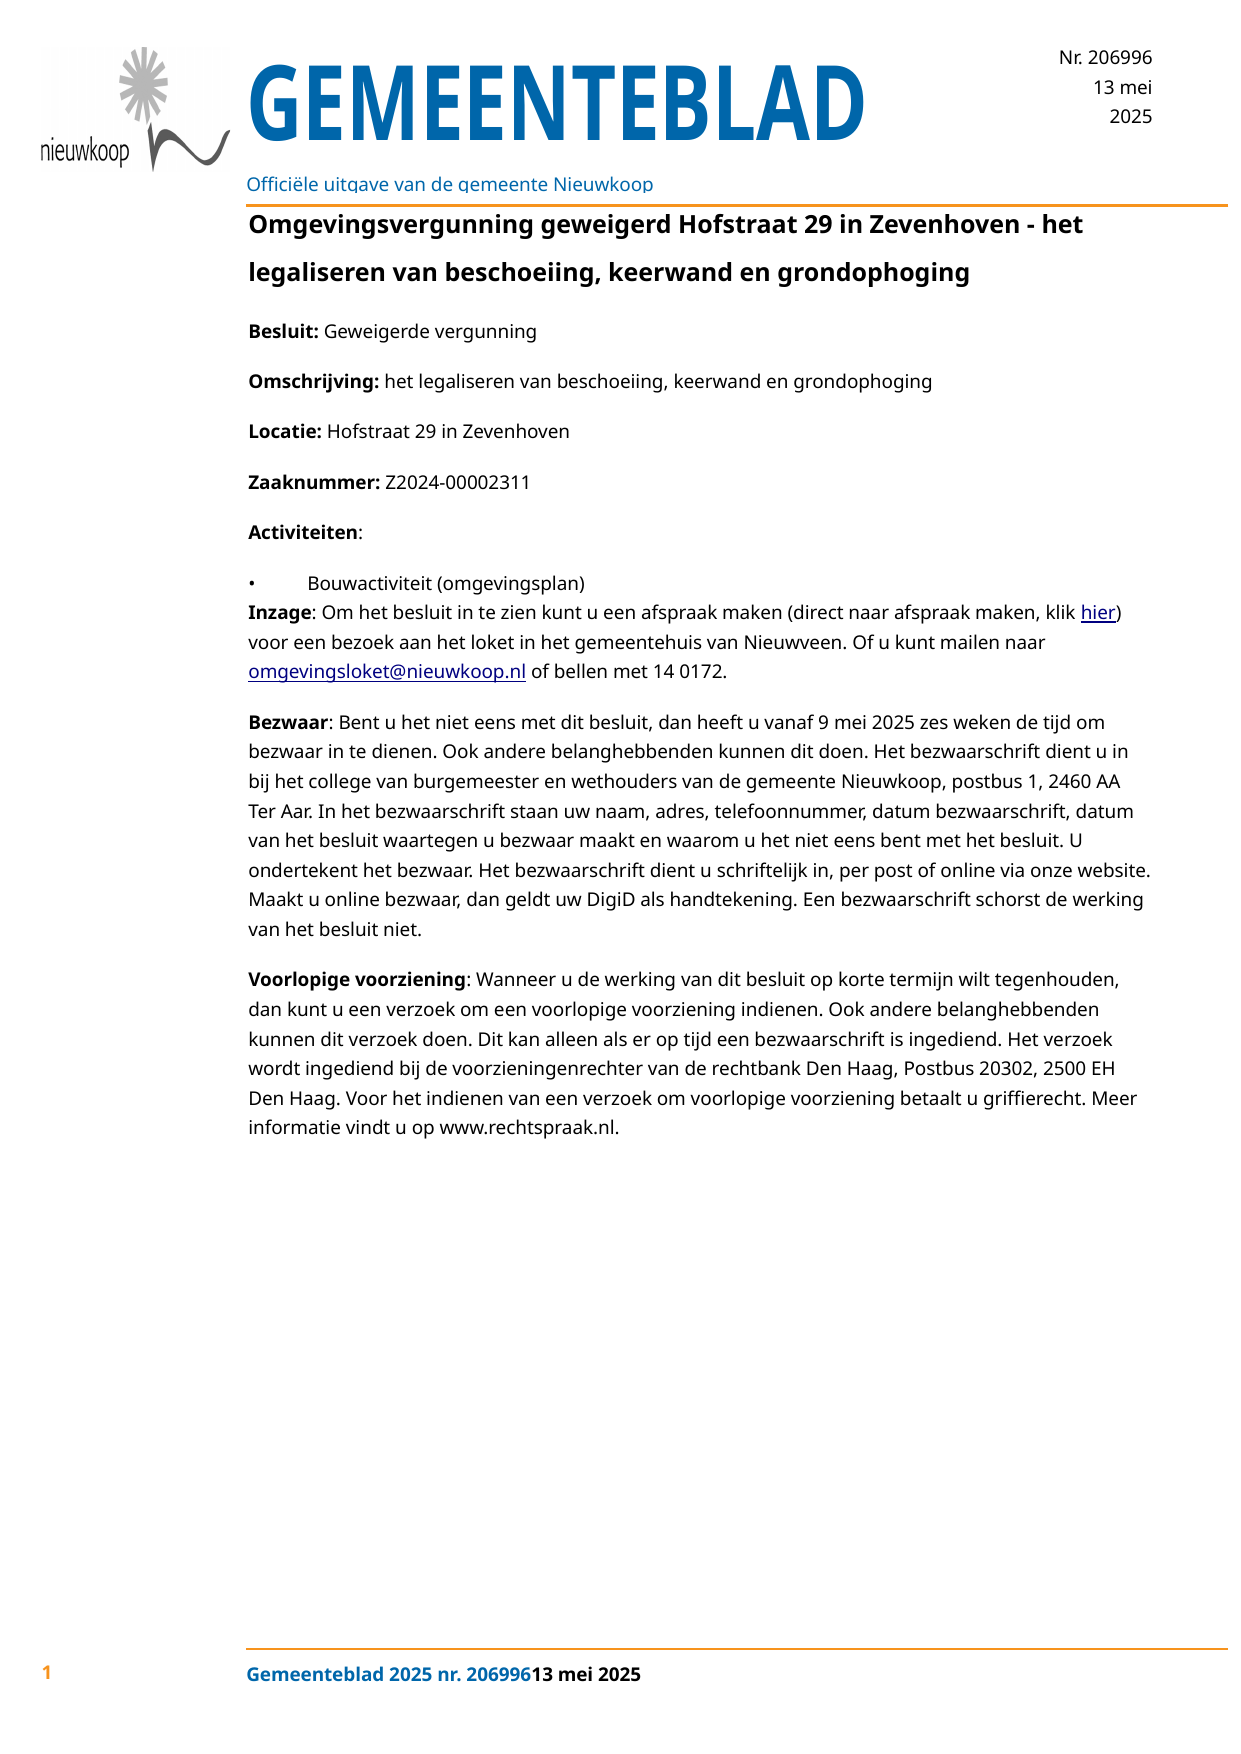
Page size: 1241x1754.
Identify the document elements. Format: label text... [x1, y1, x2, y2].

text Bezwaar: Bent u het niet eens met dit besluit, dan heeft u vanaf 9 mei 2025 zes weken de tijd om bezwaar in te dienen. Ook andere belanghebbenden kunnen dit doen. Het bezwaarschrift dient u in bij het college van burgemeester en wethouders van de gemeente Nieuwkoop, postbus 1, 2460 AA Ter Aar. In het bezwaarschrift staan uw naam, adres, telefoonnummer, datum bezwaarschrift, datum van het besluit waartegen u bezwaar maakt en waarom u het niet eens bent met het besluit. U ondertekent het bezwaar. Het bezwaarschrift dient u schriftelijk in, per post of online via onze website. Maakt u online bezwaar, dan geldt uw DigiD als handtekening. Een bezwaarschrift schorst de werking van het besluit niet. [248, 709, 1152, 942]
text Omschrijving: het legaliseren van beschoeiing, keerwand en grondophoging [248, 368, 1152, 394]
list Bouwactiviteit (omgevingsplan) [248, 570, 1152, 596]
text Omgevingsvergunning geweigerd Hofstraat 29 in Zevenhoven - het legaliseren van beschoeiing, keerwand en grondophoging [248, 207, 1152, 288]
text Locatie: Hofstraat 29 in Zevenhoven [248, 419, 1152, 444]
text Activiteiten: [248, 519, 1152, 545]
picture [41, 47, 231, 172]
text Voorlopige voorziening: Wanneer u de werking van dit besluit op korte termijn wilt tegenhouden, dan kunt u een verzoek om een voorlopige voorziening indienen. Ook andere belanghebbenden kunnen dit verzoek doen. Dit kan alleen als er op tijd een bezwaarschrift is ingediend. Het verzoek wordt ingediend bij de voorzieningenrechter van de rechtbank Den Haag, Postbus 20302, 2500 EH Den Haag. Voor het indienen van een verzoek om voorlopige voorziening betaalt u griffierecht. Meer informatie vindt u op www.rechtspraak.nl. [248, 967, 1152, 1140]
text Zaaknummer: Z2024-00002311 [248, 469, 1152, 495]
text Inzage: Om het besluit in te zien kunt u een afspraak maken (direct naar afspraak maken, klik hier) voor een bezoek aan het loket in het gemeentehuis van Nieuwveen. Of u kunt mailen naar omgevingsloket@nieuwkoop.nl of bellen met 14 0172. [248, 599, 1152, 684]
text Besluit: Geweigerde vergunning [248, 318, 1152, 344]
